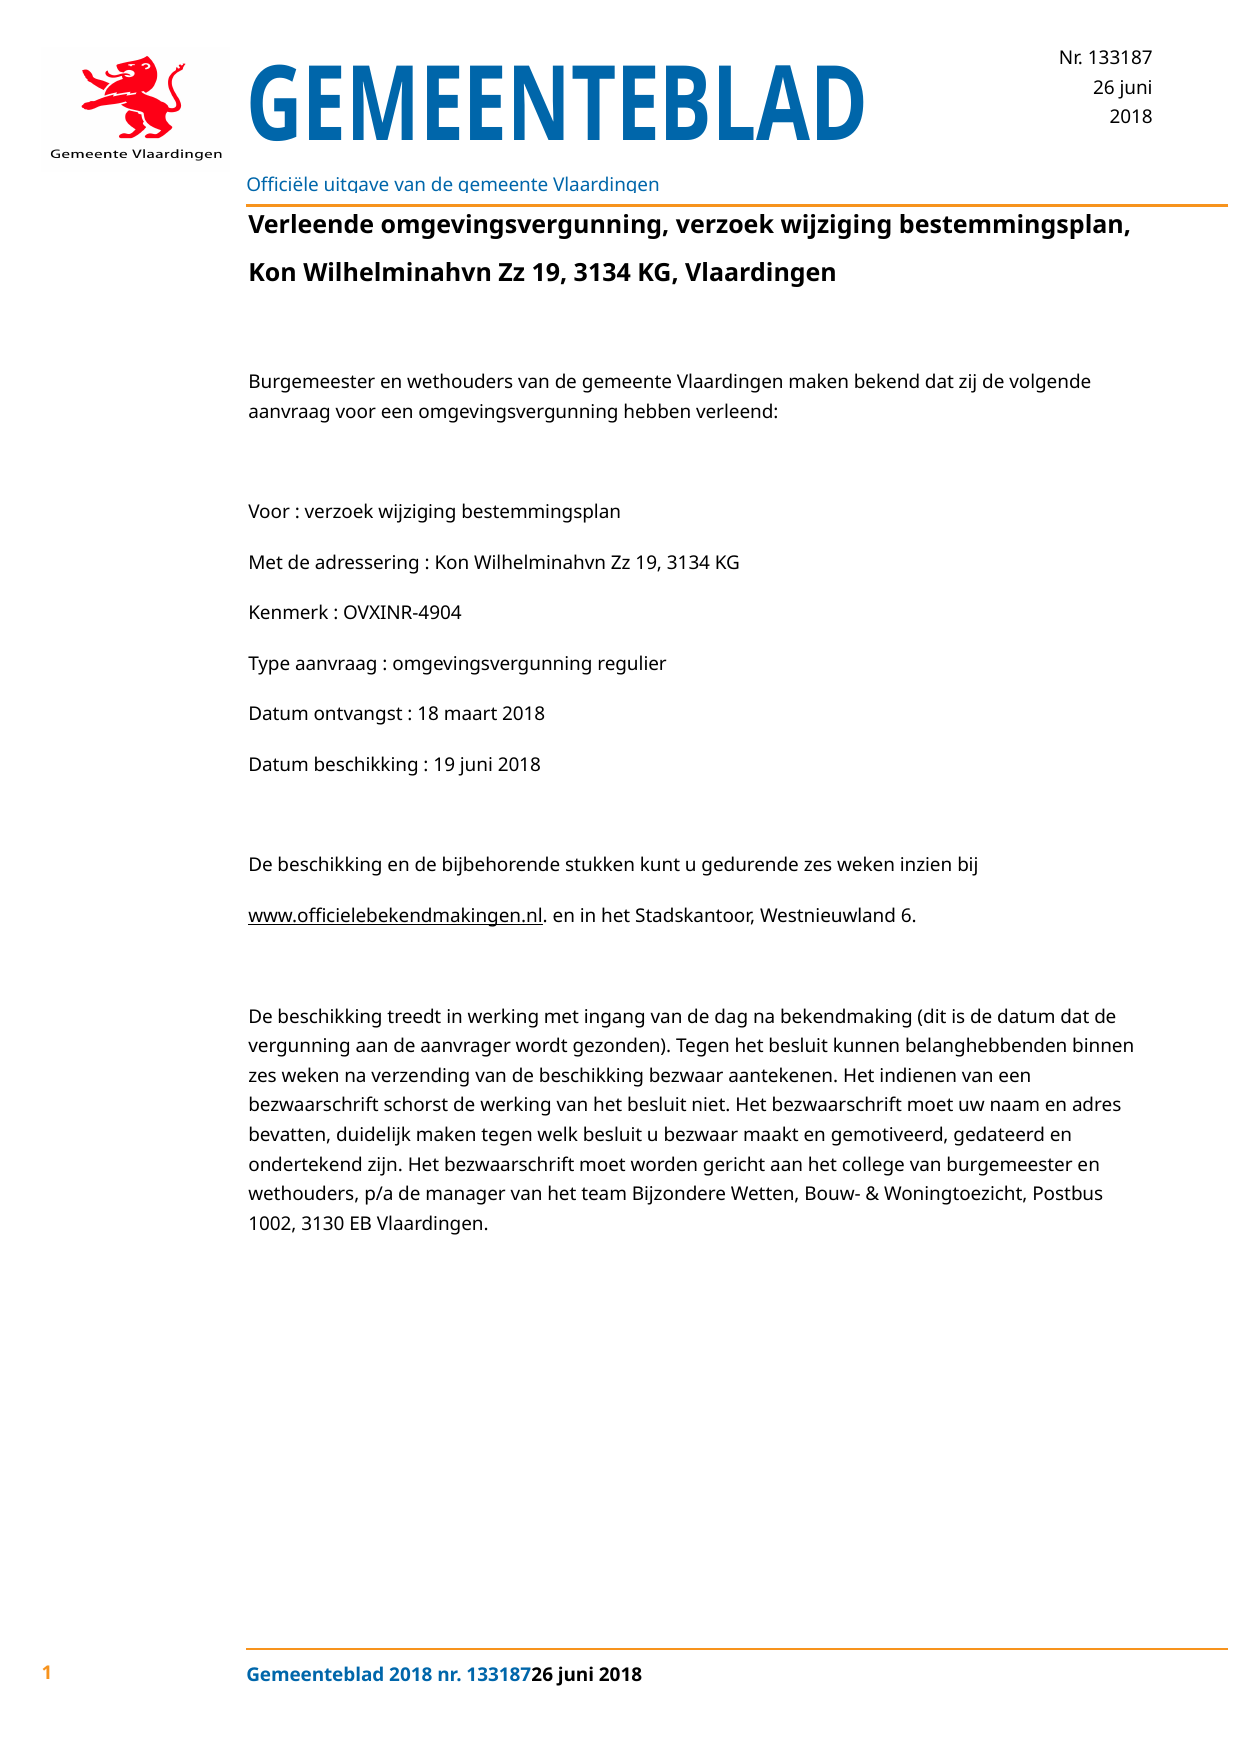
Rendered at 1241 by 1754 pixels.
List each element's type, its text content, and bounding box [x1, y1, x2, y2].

text Voor : verzoek wijziging bestemmingsplan [248, 499, 1152, 524]
text De beschikking treedt in werking met ingang van de dag na bekendmaking (dit is de datum dat de vergunning aan de aanvrager wordt gezonden). Tegen het besluit kunnen belanghebbenden binnen zes weken na verzending van de beschikking bezwaar aantekenen. Het indienen van een bezwaarschrift schorst de werking van het besluit niet. Het bezwaarschrift moet uw naam en adres bevatten, duidelijk maken tegen welk besluit u bezwaar maakt en gemotiveerd, gedateerd en ondertekend zijn. Het bezwaarschrift moet worden gericht aan het college van burgemeester en wethouders, p/a de manager van het team Bijzondere Wetten, Bouw- & Woningtoezicht, Postbus 1002, 3130 EB Vlaardingen. [248, 1003, 1152, 1236]
text Datum ontvangst : 18 maart 2018 [248, 700, 1152, 726]
picture [41, 47, 231, 172]
text www.officielebekendmakingen.nl. en in het Stadskantoor, Westnieuwland 6. [248, 902, 1152, 928]
text Verleende omgevingsvergunning, verzoek wijziging bestemmingsplan, Kon Wilhelminahvn Zz 19, 3134 KG, Vlaardingen [248, 207, 1152, 288]
text De beschikking en de bijbehorende stukken kunt u gedurende zes weken inzien bij [248, 852, 1152, 877]
text Met de adressering : Kon Wilhelminahvn Zz 19, 3134 KG [248, 549, 1152, 575]
text Datum beschikking : 19 juni 2018 [248, 751, 1152, 777]
text Type aanvraag : omgevingsvergunning regulier [248, 650, 1152, 676]
text Kenmerk : OVXINR-4904 [248, 599, 1152, 625]
text Burgemeester en wethouders van de gemeente Vlaardingen maken bekend dat zij de volgende aanvraag voor een omgevingsvergunning hebben verleend: [248, 368, 1152, 424]
